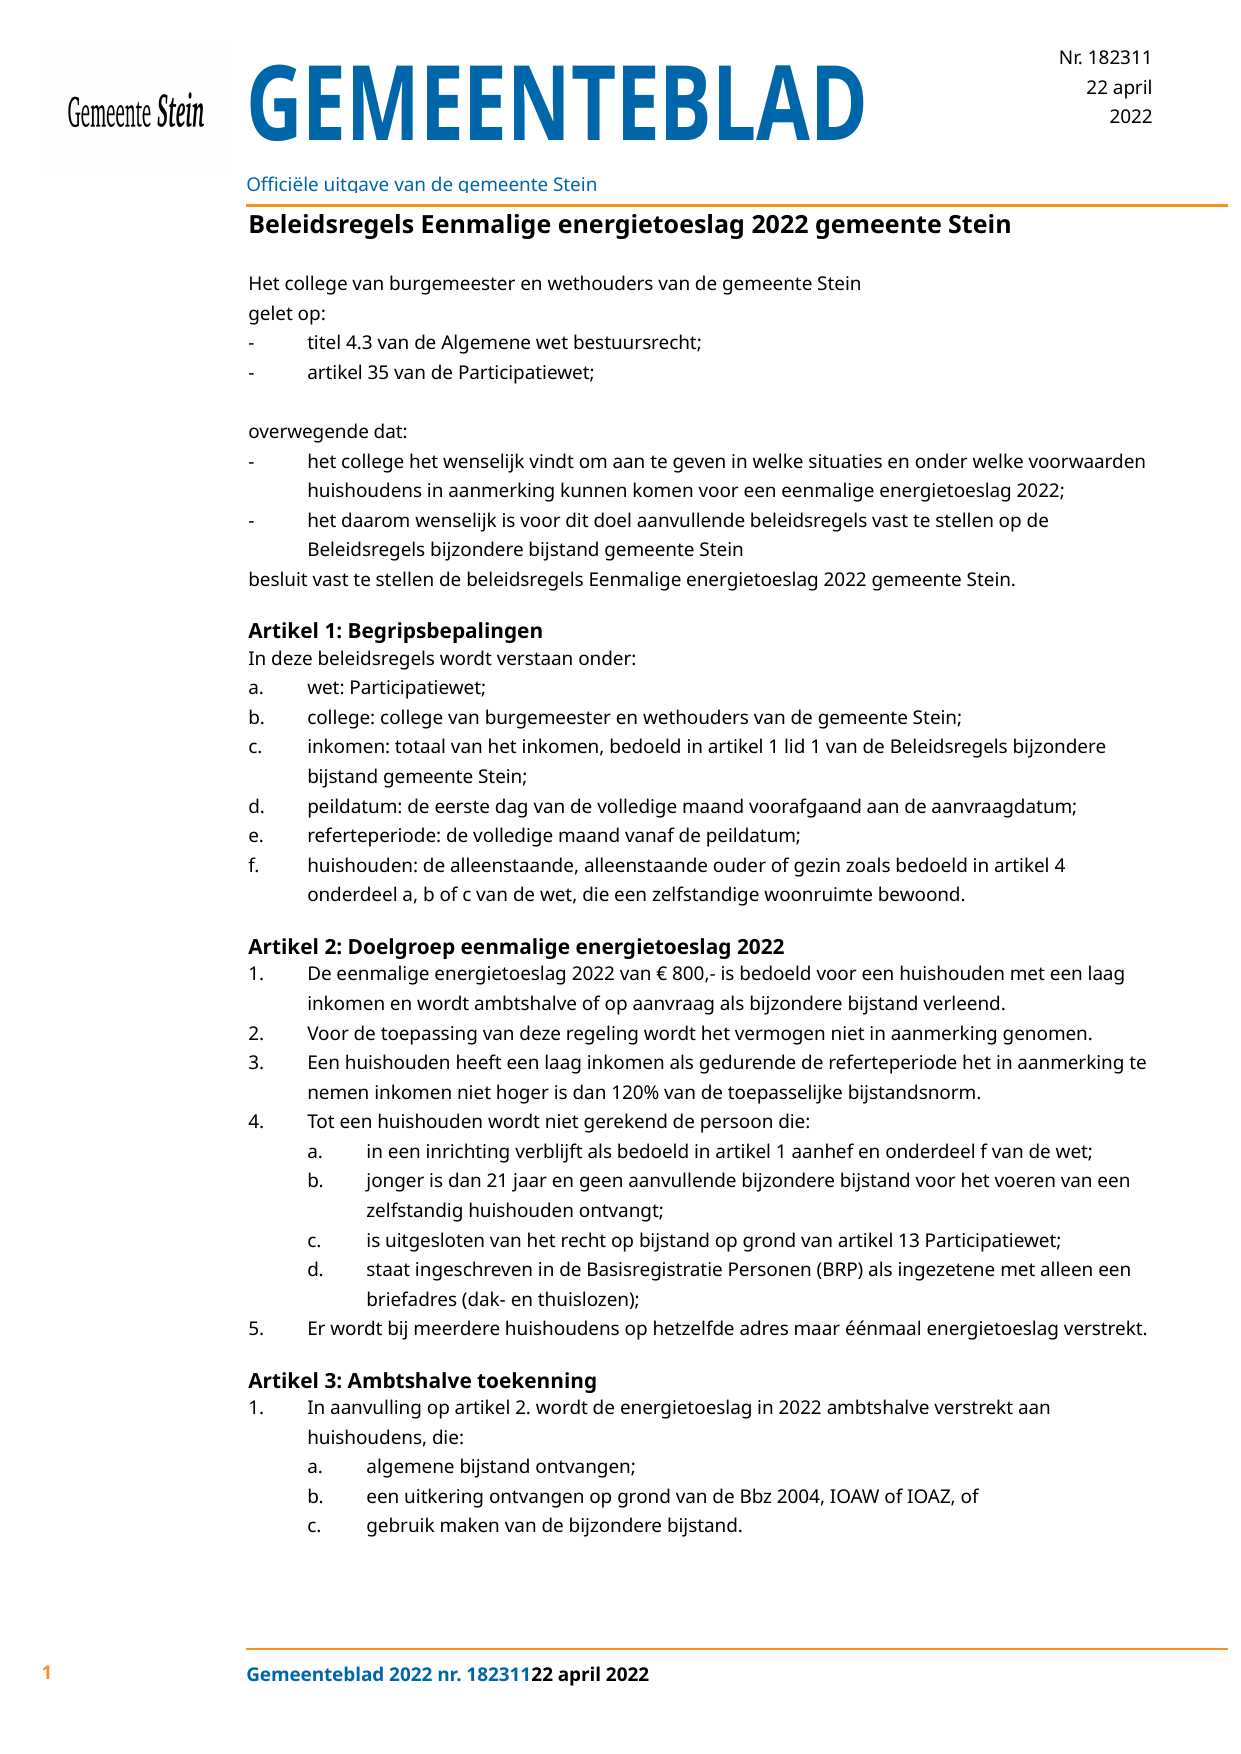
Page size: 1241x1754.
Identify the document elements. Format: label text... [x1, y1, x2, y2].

list in een inrichting verblijft als bedoeld in artikel 1 aanhef en onderdeel f van de wet; [307, 1138, 1152, 1164]
list De eenmalige energietoeslag 2022 van € 800,- is bedoeld voor een huishouden met een laag inkomen en wordt ambtshalve of op aanvraag als bijzondere bijstand verleend. [248, 961, 1152, 1016]
list Voor de toepassing van deze regeling wordt het vermogen niet in aanmerking genomen. [248, 1020, 1152, 1045]
list gebruik maken van de bijzondere bijstand. [307, 1513, 1152, 1538]
list referteperiode: de volledige maand vanaf de peildatum; [248, 822, 1152, 848]
text Beleidsregels Eenmalige energietoeslag 2022 gemeente Stein [248, 207, 1152, 241]
list college: college van burgemeester en wethouders van de gemeente Stein; [248, 704, 1152, 730]
text In deze beleidsregels wordt verstaan onder: [248, 645, 1152, 671]
list artikel 35 van de Participatiewet; [248, 359, 1152, 385]
list wet: Participatiewet; [248, 674, 1152, 700]
list Tot een huishouden wordt niet gerekend de persoon die: [248, 1108, 1152, 1134]
text gelet op: [248, 300, 1152, 326]
text Artikel 3: Ambtshalve toekenning [248, 1366, 1152, 1394]
list Een huishouden heeft een laag inkomen als gedurende de referteperiode het in aanmerking te nemen inkomen niet hoger is dan 120% van de toepasselijke bijstandsnorm. [248, 1049, 1152, 1104]
list In aanvulling op artikel 2. wordt de energietoeslag in 2022 ambtshalve verstrekt aan huishoudens, die: [248, 1394, 1152, 1450]
list peildatum: de eerste dag van de volledige maand voorafgaand aan de aanvraagdatum; [248, 793, 1152, 819]
list het daarom wenselijk is voor dit doel aanvullende beleidsregels vast te stellen op de Beleidsregels bijzondere bijstand gemeente Stein [248, 507, 1152, 562]
list jonger is dan 21 jaar en geen aanvullende bijzondere bijstand voor het voeren van een zelfstandig huishouden ontvangt; [307, 1168, 1152, 1223]
text Artikel 1: Begripsbepalingen [248, 617, 1152, 645]
list het college het wenselijk vindt om aan te geven in welke situaties en onder welke voorwaarden huishoudens in aanmerking kunnen komen voor een eenmalige energietoeslag 2022; [248, 448, 1152, 503]
list algemene bijstand ontvangen; [307, 1453, 1152, 1479]
text Het college van burgemeester en wethouders van de gemeente Stein [248, 270, 1152, 296]
list is uitgesloten van het recht op bijstand op grond van artikel 13 Participatiewet; [307, 1227, 1152, 1252]
text besluit vast te stellen de beleidsregels Eenmalige energietoeslag 2022 gemeente Stein. [248, 566, 1152, 592]
list titel 4.3 van de Algemene wet bestuursrecht; [248, 329, 1152, 355]
list inkomen: totaal van het inkomen, bedoeld in artikel 1 lid 1 van de Beleidsregels bijzondere bijstand gemeente Stein; [248, 734, 1152, 789]
text Artikel 2: Doelgroep eenmalige energietoeslag 2022 [248, 932, 1152, 961]
text overwegende dat: [248, 418, 1152, 444]
list een uitkering ontvangen op grond van de Bbz 2004, IOAW of IOAZ, of [307, 1483, 1152, 1509]
list huishouden: de alleenstaande, alleenstaande ouder of gezin zoals bedoeld in artikel 4 onderdeel a, b of c van de wet, die een zelfstandige woonruimte bewoond. [248, 852, 1152, 907]
list staat ingeschreven in de Basisregistratie Personen (BRP) als ingezetene met alleen een briefadres (dak- en thuislozen); [307, 1256, 1152, 1312]
list Er wordt bij meerdere huishoudens op hetzelfde adres maar éénmaal energietoeslag verstrekt. [248, 1316, 1152, 1341]
picture [41, 47, 231, 172]
